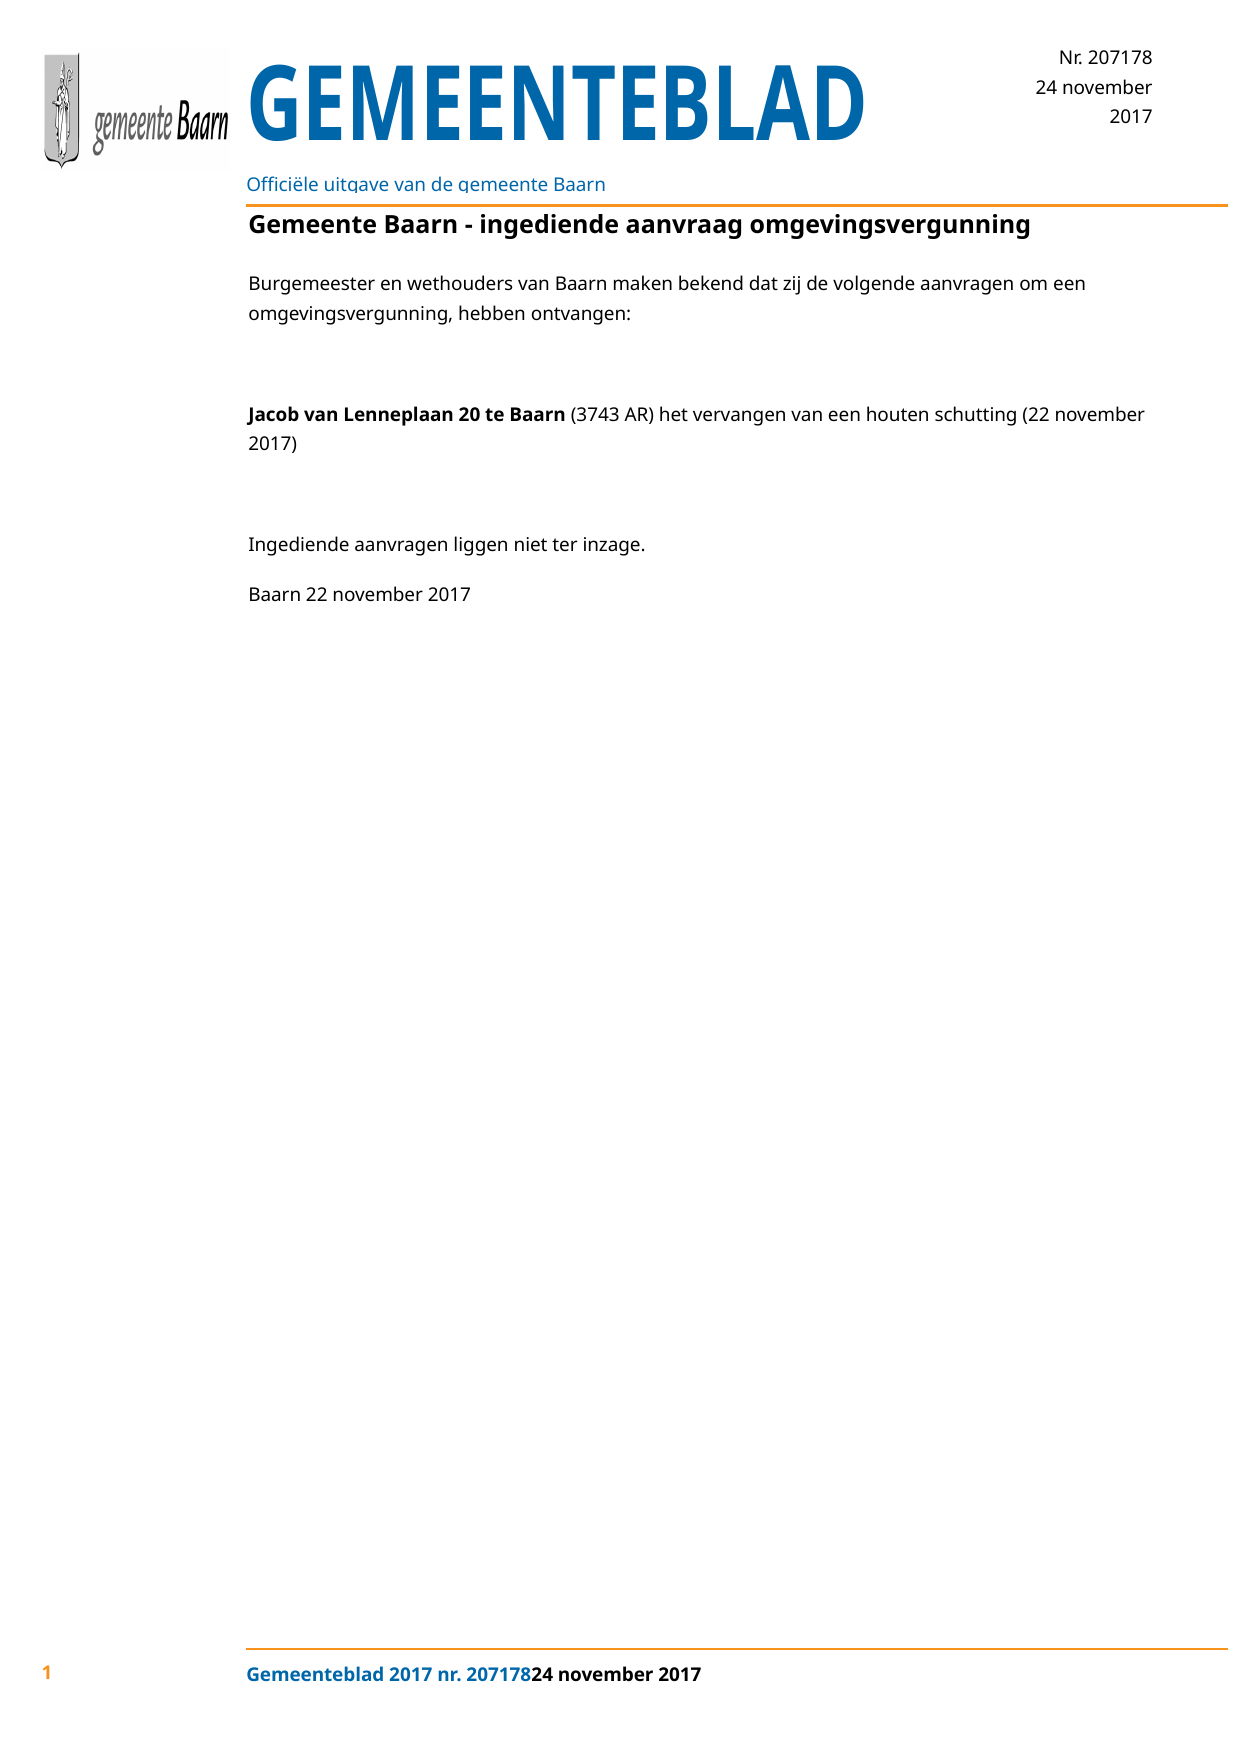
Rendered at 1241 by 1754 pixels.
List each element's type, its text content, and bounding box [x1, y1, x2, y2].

picture [41, 47, 231, 172]
text Gemeente Baarn - ingediende aanvraag omgevingsvergunning [248, 207, 1152, 241]
text Baarn 22 november 2017 [248, 582, 1152, 607]
text Burgemeester en wethouders van Baarn maken bekend dat zij de volgende aanvragen om een omgevingsvergunning, hebben ontvangen: [248, 270, 1152, 326]
text Jacob van Lenneplaan 20 te Baarn (3743 AR) het vervangen van een houten schutting (22 november 2017) [248, 401, 1152, 456]
text Ingediende aanvragen liggen niet ter inzage. [248, 531, 1152, 557]
